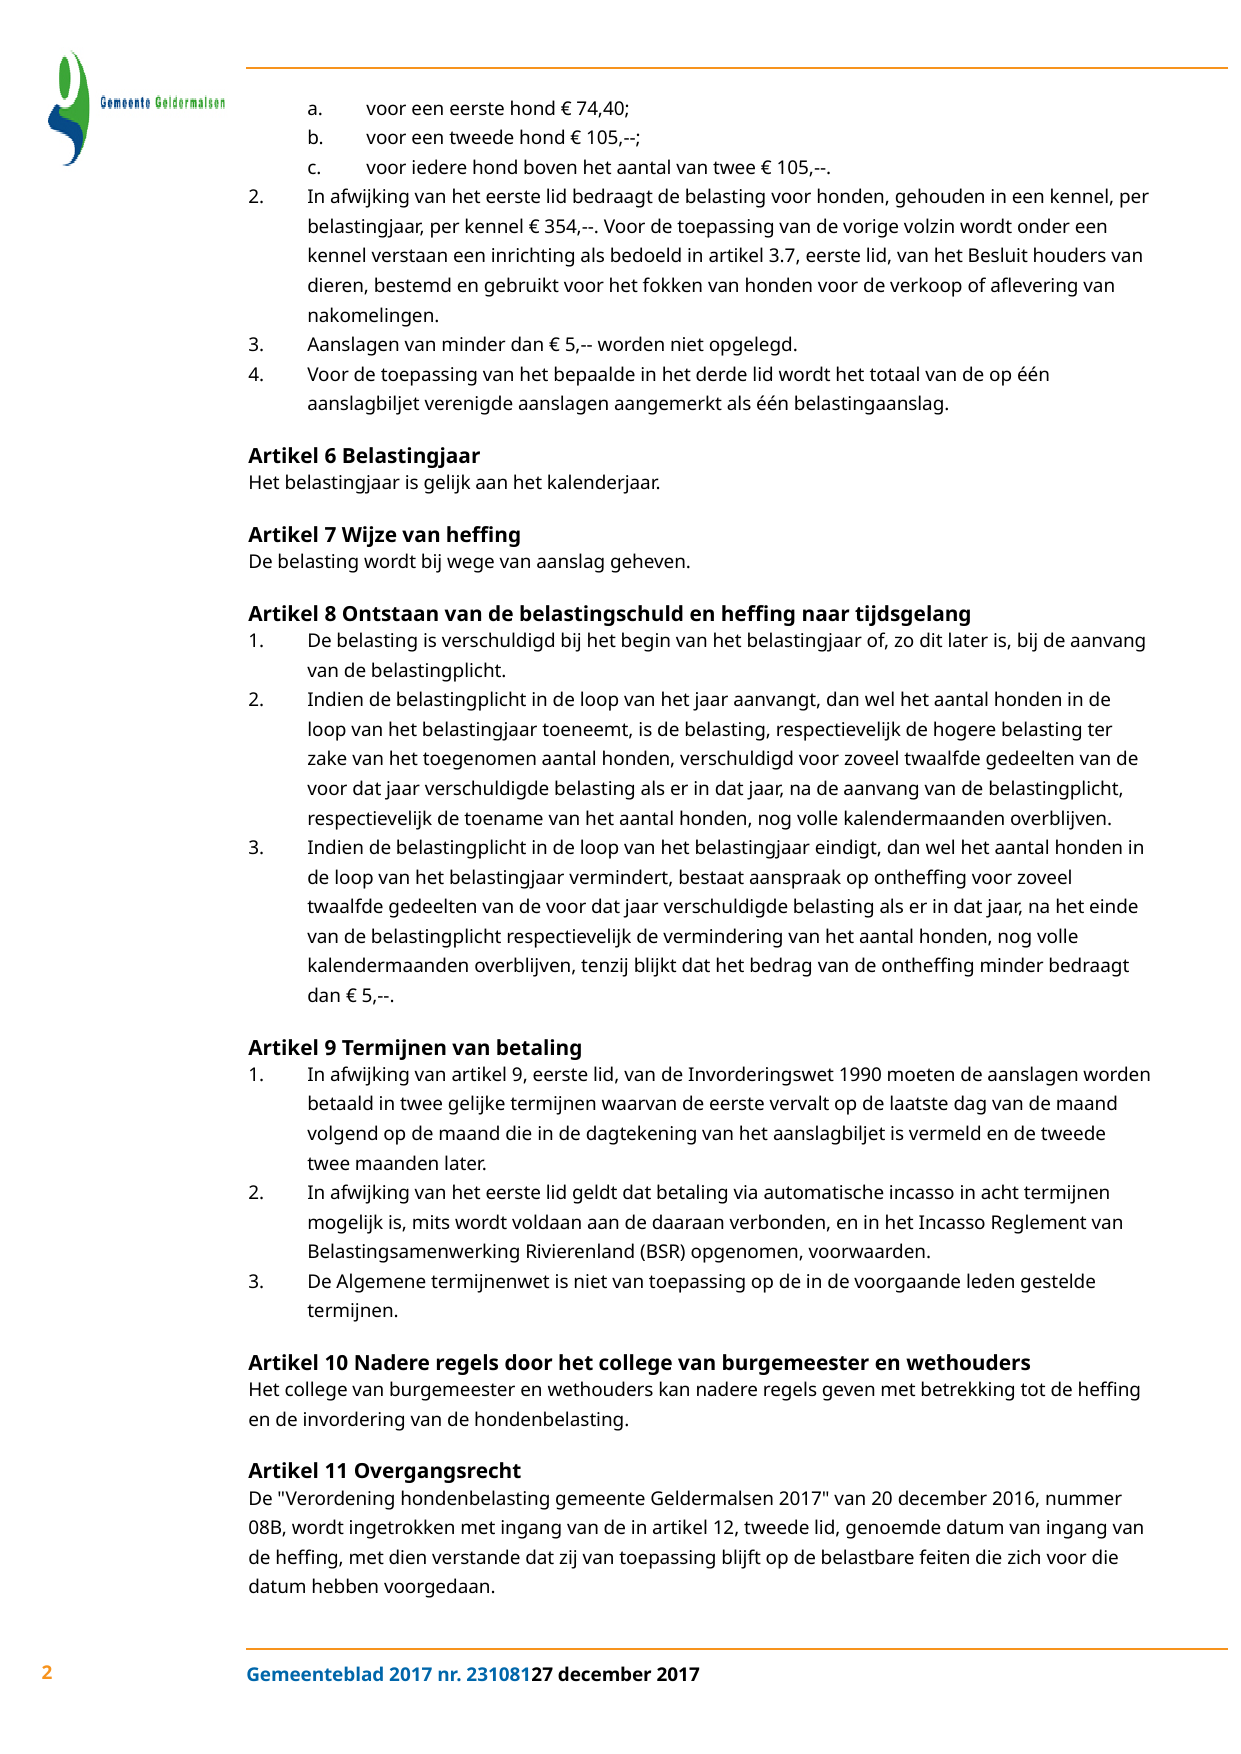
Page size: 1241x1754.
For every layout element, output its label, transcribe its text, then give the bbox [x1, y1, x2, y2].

text Artikel 9 Termijnen van betaling [248, 1033, 1152, 1061]
text Het belastingjaar is gelijk aan het kalenderjaar. [248, 469, 1152, 495]
list De belasting is verschuldigd bij het begin van het belastingjaar of, zo dit later is, bij de aanvang van de belastingplicht. [248, 627, 1152, 682]
picture [41, 47, 231, 172]
list In afwijking van het eerste lid bedraagt de belasting voor honden, gehouden in een kennel, per belastingjaar, per kennel € 354,--. Voor de toepassing van de vorige volzin wordt onder een kennel verstaan een inrichting als bedoeld in artikel 3.7, eerste lid, van het Besluit houders van dieren, bestemd en gebruikt voor het fokken van honden voor de verkoop of aflevering van nakomelingen. [248, 183, 1152, 328]
list voor een eerste hond € 74,40; [307, 95, 1152, 121]
text Artikel 8 Ontstaan van de belastingschuld en heffing naar tijdsgelang [248, 599, 1152, 627]
text Artikel 6 Belastingjaar [248, 441, 1152, 469]
text De belasting wordt bij wege van aanslag geheven. [248, 548, 1152, 574]
text Artikel 7 Wijze van heffing [248, 520, 1152, 548]
list voor iedere hond boven het aantal van twee € 105,--. [307, 154, 1152, 180]
list In afwijking van het eerste lid geldt dat betaling via automatische incasso in acht termijnen mogelijk is, mits wordt voldaan aan de daaraan verbonden, en in het Incasso Reglement van Belastingsamenwerking Rivierenland (BSR) opgenomen, voorwaarden. [248, 1179, 1152, 1264]
text Het college van burgemeester en wethouders kan nadere regels geven met betrekking tot de heffing en de invordering van de hondenbelasting. [248, 1377, 1152, 1432]
text Artikel 11 Overgangsrecht [248, 1457, 1152, 1485]
list In afwijking van artikel 9, eerste lid, van de Invorderingswet 1990 moeten de aanslagen worden betaald in twee gelijke termijnen waarvan de eerste vervalt op de laatste dag van de maand volgend op de maand die in de dagtekening van het aanslagbiljet is vermeld en de tweede twee maanden later. [248, 1061, 1152, 1176]
list De Algemene termijnenwet is niet van toepassing op de in de voorgaande leden gestelde termijnen. [248, 1268, 1152, 1323]
text Artikel 10 Nadere regels door het college van burgemeester en wethouders [248, 1348, 1152, 1377]
list Aanslagen van minder dan € 5,-- worden niet opgelegd. [248, 331, 1152, 357]
list voor een tweede hond € 105,--; [307, 124, 1152, 150]
list Indien de belastingplicht in de loop van het jaar aanvangt, dan wel het aantal honden in de loop van het belastingjaar toeneemt, is de belasting, respectievelijk de hogere belasting ter zake van het toegenomen aantal honden, verschuldigd voor zoveel twaalfde gedeelten van de voor dat jaar verschuldigde belasting als er in dat jaar, na de aanvang van de belastingplicht, respectievelijk de toename van het aantal honden, nog volle kalendermaanden overblijven. [248, 686, 1152, 830]
list Voor de toepassing van het bepaalde in het derde lid wordt het totaal van de op één aanslagbiljet verenigde aanslagen aangemerkt als één belastingaanslag. [248, 361, 1152, 416]
list Indien de belastingplicht in de loop van het belastingjaar eindigt, dan wel het aantal honden in de loop van het belastingjaar vermindert, bestaat aanspraak op ontheffing voor zoveel twaalfde gedeelten van de voor dat jaar verschuldigde belasting als er in dat jaar, na het einde van de belastingplicht respectievelijk de vermindering van het aantal honden, nog volle kalendermaanden overblijven, tenzij blijkt dat het bedrag van de ontheffing minder bedraagt dan € 5,--. [248, 834, 1152, 1008]
text De "Verordening hondenbelasting gemeente Geldermalsen 2017" van 20 december 2016, nummer 08B, wordt ingetrokken met ingang van de in artikel 12, tweede lid, genoemde datum van ingang van de heffing, met dien verstande dat zij van toepassing blijft op de belastbare feiten die zich voor die datum hebben voorgedaan. [248, 1485, 1152, 1599]
